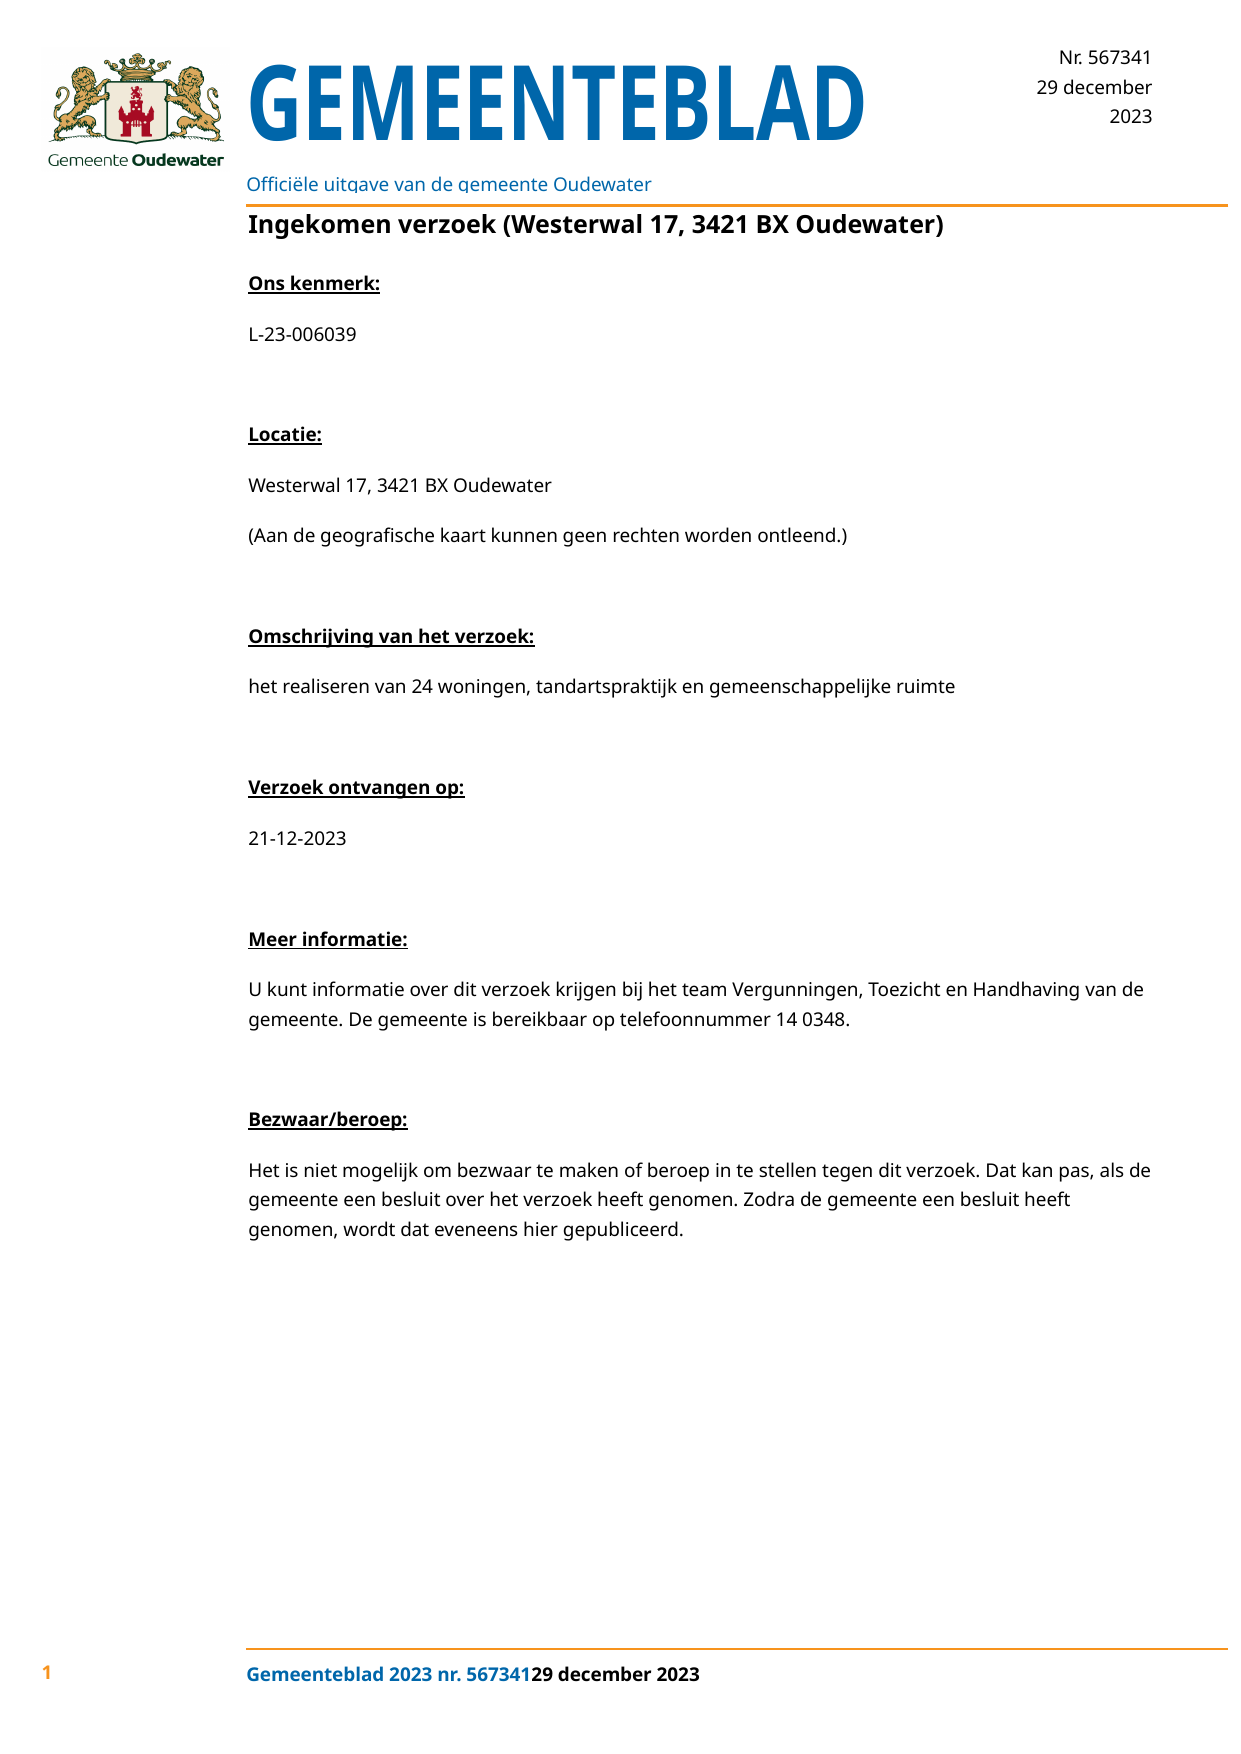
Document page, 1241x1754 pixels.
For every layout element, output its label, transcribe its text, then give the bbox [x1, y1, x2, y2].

text 21-12-2023 [248, 825, 1152, 851]
text Ingekomen verzoek (Westerwal 17, 3421 BX Oudewater) [248, 207, 1152, 241]
text Westerwal 17, 3421 BX Oudewater [248, 472, 1152, 498]
text Ons kenmerk: [248, 270, 1152, 296]
text U kunt informatie over dit verzoek krijgen bij het team Vergunningen, Toezicht en Handhaving van de gemeente. De gemeente is bereikbaar op telefoonnummer 14 0348. [248, 976, 1152, 1031]
text (Aan de geografische kaart kunnen geen rechten worden ontleend.) [248, 522, 1152, 548]
text Omschrijving van het verzoek: [248, 623, 1152, 649]
text L-23-006039 [248, 321, 1152, 346]
text Verzoek ontvangen op: [248, 774, 1152, 800]
text Meer informatie: [248, 926, 1152, 951]
text Bezwaar/beroep: [248, 1107, 1152, 1132]
text Het is niet mogelijk om bezwaar te maken of beroep in te stellen tegen dit verzoek. Dat kan pas, als de gemeente een besluit over het verzoek heeft genomen. Zodra de gemeente een besluit heeft genomen, wordt dat eveneens hier gepubliceerd. [248, 1157, 1152, 1242]
text het realiseren van 24 woningen, tandartspraktijk en gemeenschappelijke ruimte [248, 674, 1152, 699]
picture [41, 47, 231, 172]
text Locatie: [248, 422, 1152, 447]
